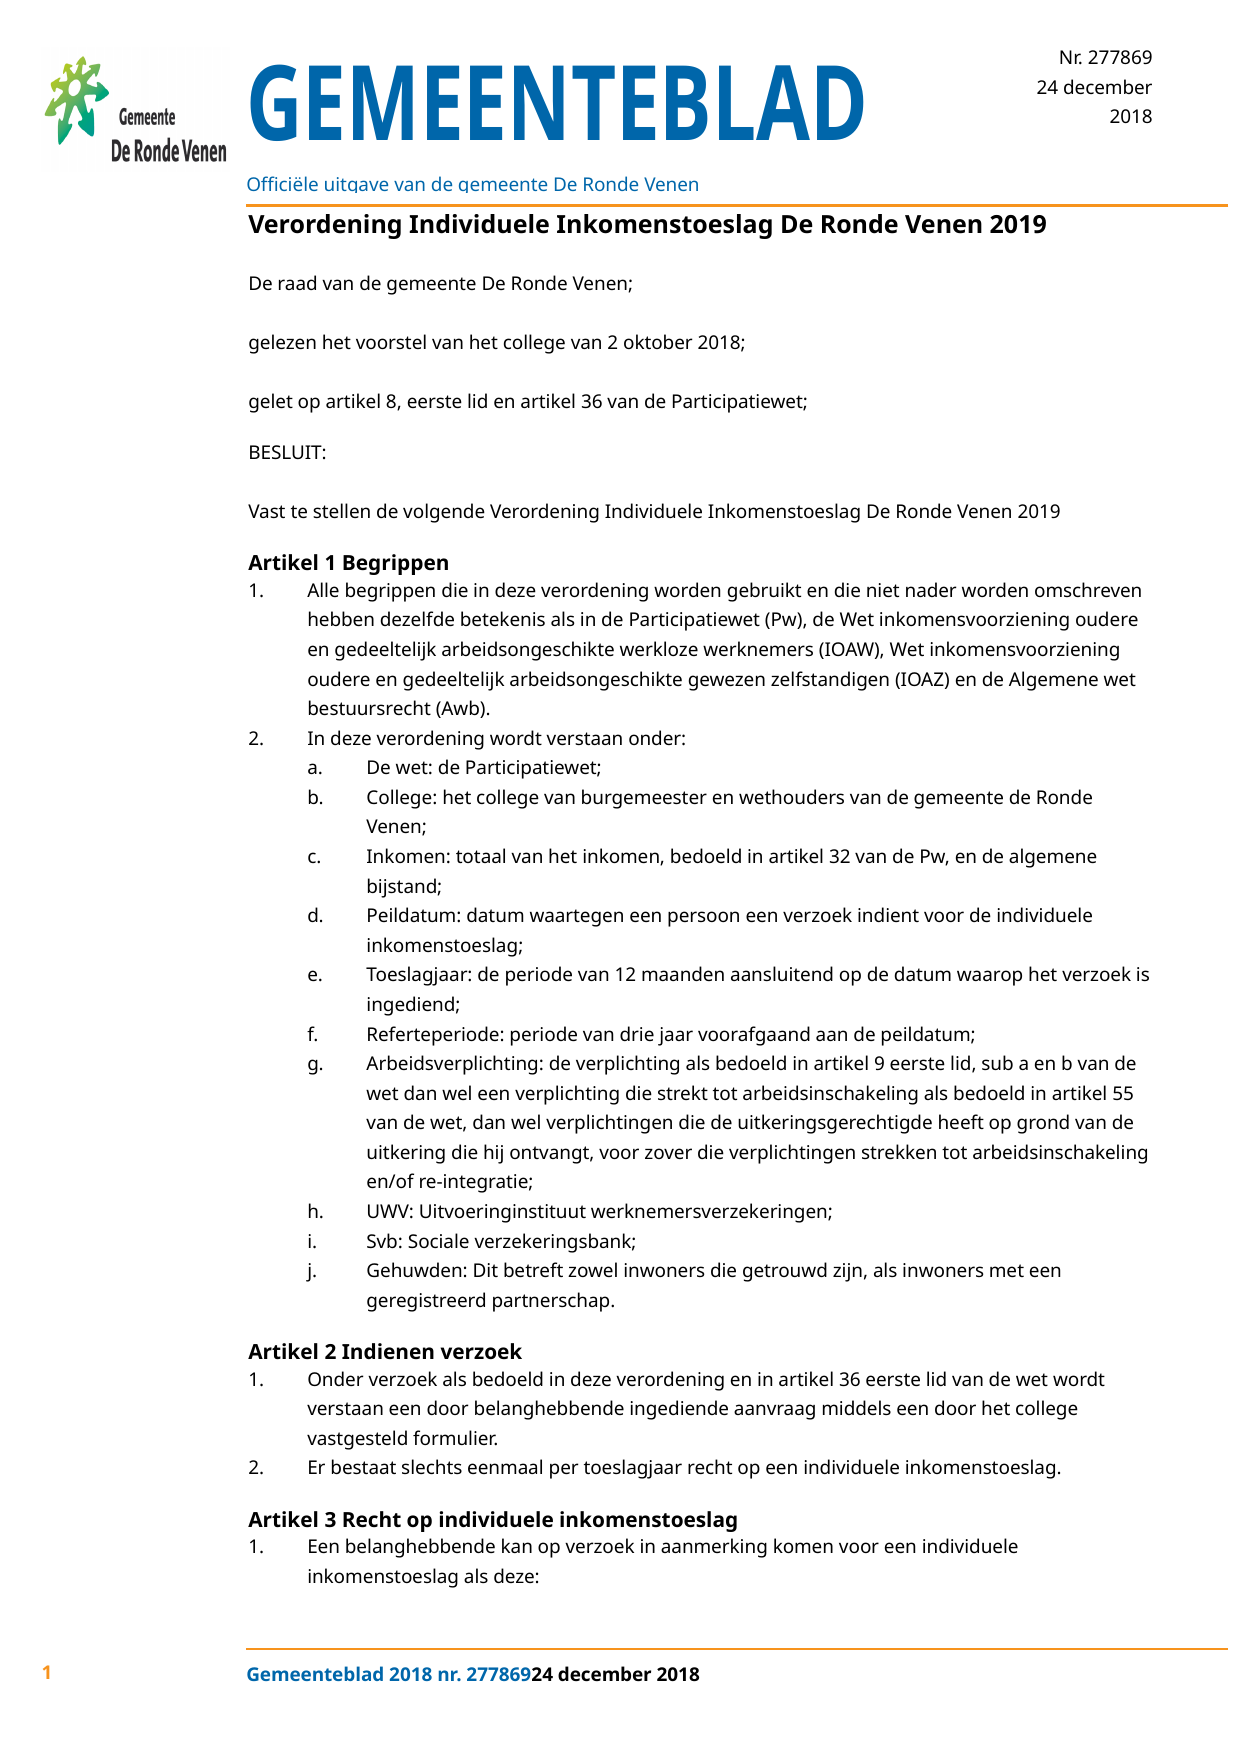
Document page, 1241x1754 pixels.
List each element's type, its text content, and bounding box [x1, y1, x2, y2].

text Verordening Individuele Inkomenstoeslag De Ronde Venen 2019 [248, 207, 1152, 241]
list UWV: Uitvoeringinstituut werknemersverzekeringen; [307, 1198, 1152, 1224]
list Inkomen: totaal van het inkomen, bedoeld in artikel 32 van de Pw, en de algemene bijstand; [307, 843, 1152, 898]
list Alle begrippen die in deze verordening worden gebruikt en die niet nader worden omschreven hebben dezelfde betekenis als in de Participatiewet (Pw), de Wet inkomensvoorziening oudere en gedeeltelijk arbeidsongeschikte werkloze werknemers (IOAW), Wet inkomensvoorziening oudere en gedeeltelijk arbeidsongeschikte gewezen zelfstandigen (IOAZ) en de Algemene wet bestuursrecht (Awb). [248, 577, 1152, 721]
text Artikel 3 Recht op individuele inkomenstoeslag [248, 1505, 1152, 1533]
text Artikel 1 Begrippen [248, 548, 1152, 577]
picture [41, 47, 231, 172]
list Peildatum: datum waartegen een persoon een verzoek indient voor de individuele inkomenstoeslag; [307, 902, 1152, 958]
text Vast te stellen de volgende Verordening Individuele Inkomenstoeslag De Ronde Venen 2019 [248, 498, 1152, 524]
list Gehuwden: Dit betreft zowel inwoners die getrouwd zijn, als inwoners met een geregistreerd partnerschap. [307, 1257, 1152, 1313]
list In deze verordening wordt verstaan onder: [248, 725, 1152, 751]
list Svb: Sociale verzekeringsbank; [307, 1228, 1152, 1253]
text gelet op artikel 8, eerste lid en artikel 36 van de Participatiewet; [248, 389, 1152, 414]
text gelezen het voorstel van het college van 2 oktober 2018; [248, 329, 1152, 355]
list Referteperiode: periode van drie jaar voorafgaand aan de peildatum; [307, 1021, 1152, 1046]
list Een belanghebbende kan op verzoek in aanmerking komen voor een individuele inkomenstoeslag als deze: [248, 1533, 1152, 1589]
list Onder verzoek als bedoeld in deze verordening en in artikel 36 eerste lid van de wet wordt verstaan een door belanghebbende ingediende aanvraag middels een door het college vastgesteld formulier. [248, 1366, 1152, 1451]
list Er bestaat slechts eenmaal per toeslagjaar recht op een individuele inkomenstoeslag. [248, 1454, 1152, 1480]
list De wet: de Participatiewet; [307, 754, 1152, 780]
text De raad van de gemeente De Ronde Venen; [248, 270, 1152, 296]
text BESLUIT: [248, 439, 1152, 465]
list Toeslagjaar: de periode van 12 maanden aansluitend op de datum waarop het verzoek is ingediend; [307, 962, 1152, 1017]
list Arbeidsverplichting: de verplichting als bedoeld in artikel 9 eerste lid, sub a en b van de wet dan wel een verplichting die strekt tot arbeidsinschakeling als bedoeld in artikel 55 van de wet, dan wel verplichtingen die de uitkeringsgerechtigde heeft op grond van de uitkering die hij ontvangt, voor zover die verplichtingen strekken tot arbeidsinschakeling en/of re-integratie; [307, 1050, 1152, 1194]
list College: het college van burgemeester en wethouders van de gemeente de Ronde Venen; [307, 784, 1152, 839]
text Artikel 2 Indienen verzoek [248, 1337, 1152, 1366]
